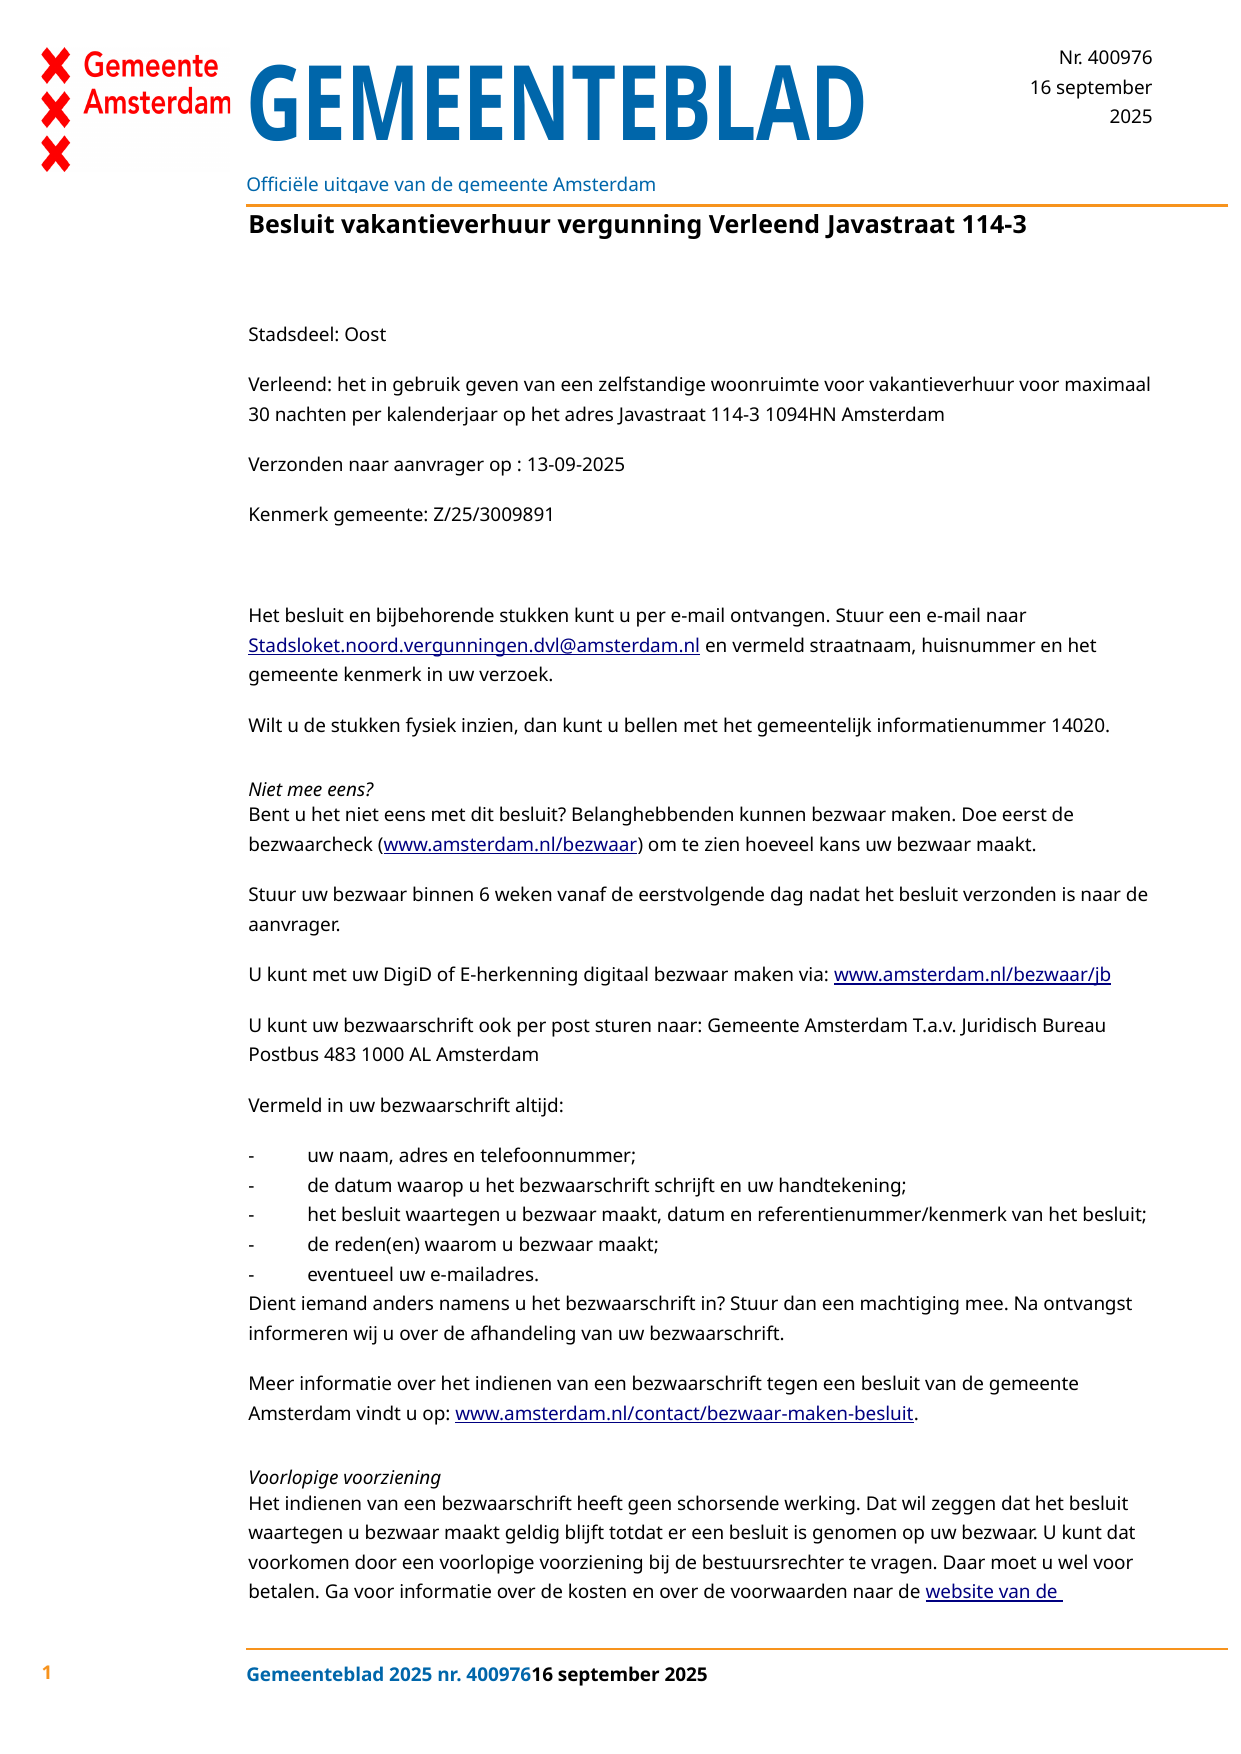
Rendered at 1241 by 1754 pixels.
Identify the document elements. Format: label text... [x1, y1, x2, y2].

text Verleend: het in gebruik geven van een zelfstandige woonruimte voor vakantieverhuur voor maximaal 30 nachten per kalenderjaar op het adres Javastraat 114-3 1094HN Amsterdam [248, 371, 1152, 426]
text Voorlopige voorziening [248, 1464, 1152, 1490]
text Verzonden naar aanvrager op : 13-09-2025 [248, 451, 1152, 477]
text Vermeld in uw bezwaarschrift altijd: [248, 1092, 1152, 1118]
picture [41, 47, 231, 172]
text Het besluit en bijbehorende stukken kunt u per e-mail ontvangen. Stuur een e-mail naar Stadsloket.noord.vergunningen.dvl@amsterdam.nl en vermeld straatnaam, huisnummer en het gemeente kenmerk in uw verzoek. [248, 602, 1152, 687]
list eventueel uw e-mailadres. [248, 1261, 1152, 1287]
text Niet mee eens? [248, 776, 1152, 802]
text Stadsdeel: Oost [248, 321, 1152, 346]
list de reden(en) waarom u bezwaar maakt; [248, 1231, 1152, 1257]
text Dient iemand anders namens u het bezwaarschrift in? Stuur dan een machtiging mee. Na ontvangst informeren wij u over de afhandeling van uw bezwaarschrift. [248, 1290, 1152, 1346]
text Wilt u de stukken fysiek inzien, dan kunt u bellen met het gemeentelijk informatienummer 14020. [248, 712, 1152, 738]
text U kunt uw bezwaarschrift ook per post sturen naar: Gemeente Amsterdam T.a.v. Juridisch Bureau Postbus 483 1000 AL Amsterdam [248, 1012, 1152, 1067]
list het besluit waartegen u bezwaar maakt, datum en referentienummer/kenmerk van het besluit; [248, 1202, 1152, 1227]
text Stuur uw bezwaar binnen 6 weken vanaf de eerstvolgende dag nadat het besluit verzonden is naar de aanvrager. [248, 882, 1152, 937]
list de datum waarop u het bezwaarschrift schrijft en uw handtekening; [248, 1172, 1152, 1198]
text Meer informatie over het indienen van een bezwaarschrift tegen een besluit van de gemeente Amsterdam vindt u op: www.amsterdam.nl/contact/bezwaar-maken-besluit. [248, 1370, 1152, 1426]
list uw naam, adres en telefoonnummer; [248, 1142, 1152, 1168]
text Besluit vakantieverhuur vergunning Verleend Javastraat 114-3 [248, 207, 1152, 241]
text Kenmerk gemeente: Z/25/3009891 [248, 502, 1152, 527]
text Bent u het niet eens met dit besluit? Belanghebbenden kunnen bezwaar maken. Doe eerst de bezwaarcheck (www.amsterdam.nl/bezwaar) om te zien hoeveel kans uw bezwaar maakt. [248, 802, 1152, 857]
text Het indienen van een bezwaarschrift heeft geen schorsende werking. Dat wil zeggen dat het besluit waartegen u bezwaar maakt geldig blijft totdat er een besluit is genomen op uw bezwaar. U kunt dat voorkomen door een voorlopige voorziening bij de bestuursrechter te vragen. Daar moet u wel voor betalen. Ga voor informatie over de kosten en over de voorwaarden naar de website van de [248, 1490, 1152, 1604]
text U kunt met uw DigiD of E-herkenning digitaal bezwaar maken via: www.amsterdam.nl/bezwaar/jb [248, 962, 1152, 987]
